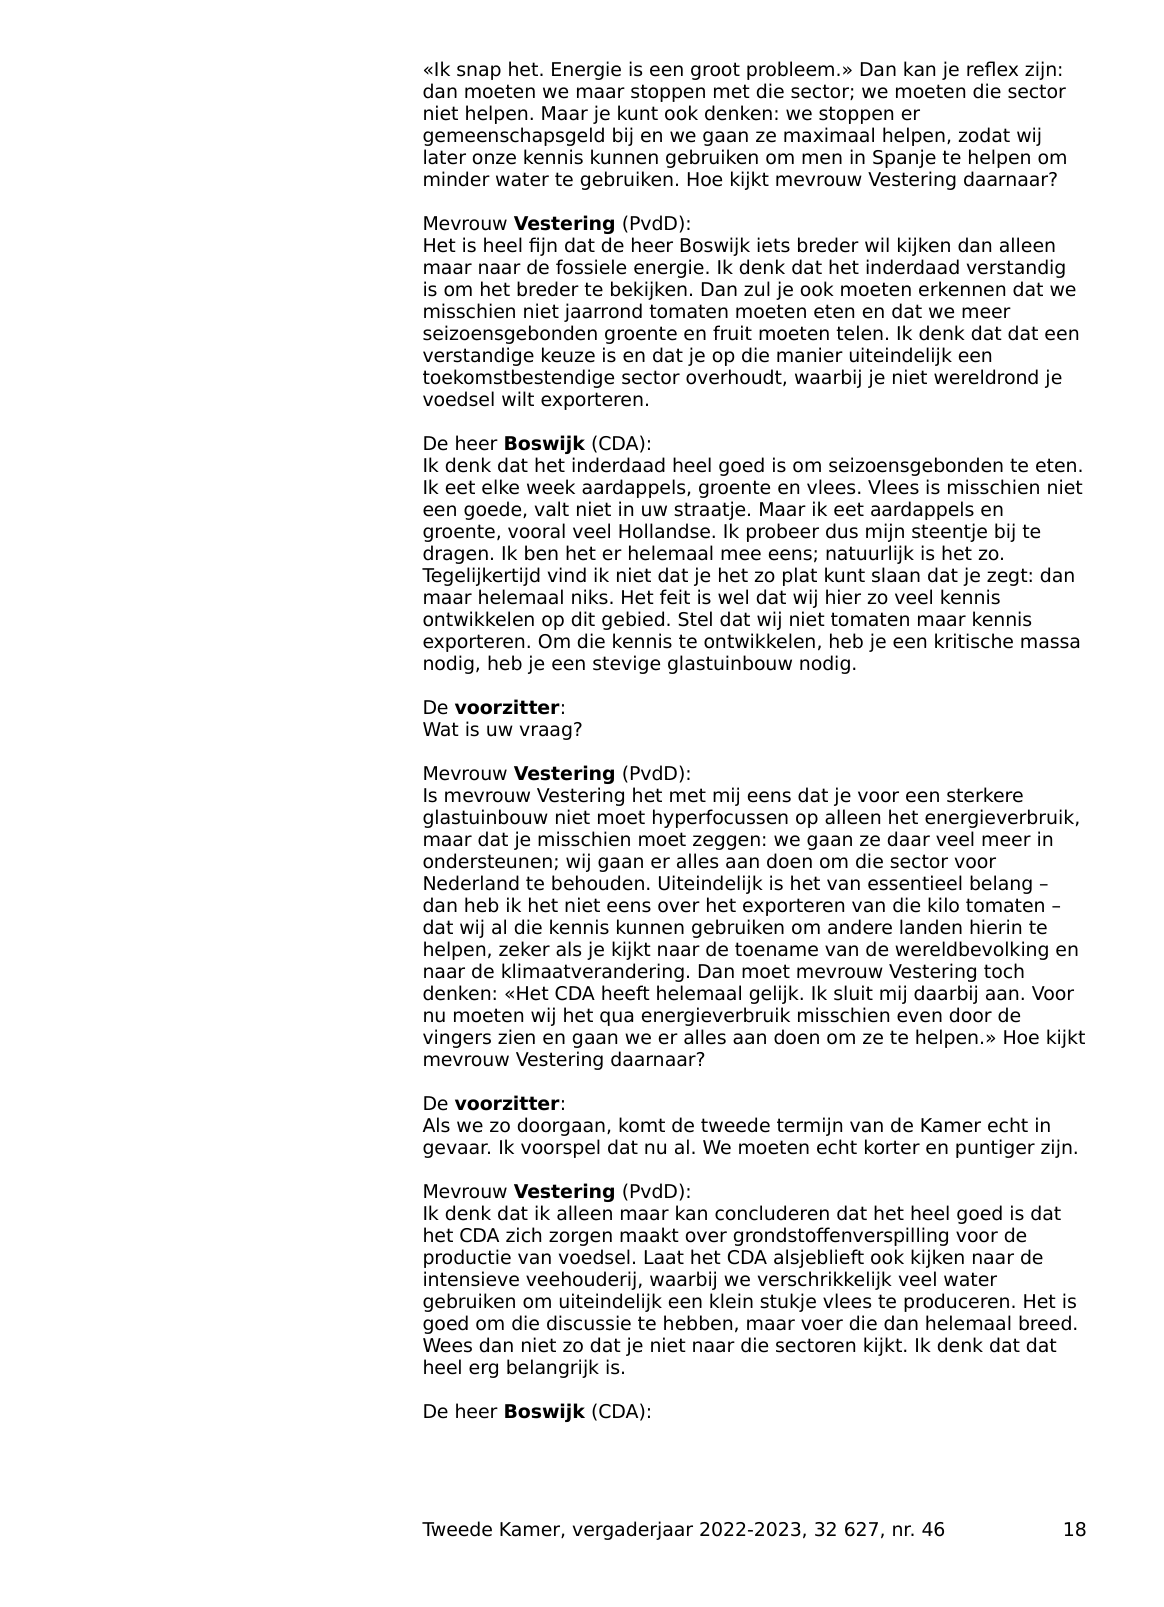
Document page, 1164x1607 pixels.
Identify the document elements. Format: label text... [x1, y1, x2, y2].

text De heer Boswijk (CDA): [422, 433, 1087, 455]
text Mevrouw Vestering (PvdD): [422, 1181, 1087, 1203]
text Ik denk dat het inderdaad heel goed is om seizoensgebonden te eten. Ik eet elke week aardappels, groente en vlees. Vlees is misschien niet een goede, valt niet in uw straatje. Maar ik eet aardappels en groente, vooral veel Hollandse. Ik probeer dus mijn steentje bij te dragen. Ik ben het er helemaal mee eens; natuurlijk is het zo. Tegelijkertijd vind ik niet dat je het zo plat kunt slaan dat je zegt: dan maar helemaal niks. Het feit is wel dat wij hier zo veel kennis ontwikkelen op dit gebied. Stel dat wij niet tomaten maar kennis exporteren. Om die kennis te ontwikkelen, heb je een kritische massa nodig, heb je een stevige glastuinbouw nodig. [422, 455, 1087, 675]
text Ik denk dat ik alleen maar kan concluderen dat het heel goed is dat het CDA zich zorgen maakt over grondstoffenverspilling voor de productie van voedsel. Laat het CDA alsjeblieft ook kijken naar de intensieve veehouderij, waarbij we verschrikkelijk veel water gebruiken om uiteindelijk een klein stukje vlees te produceren. Het is goed om die discussie te hebben, maar voer die dan helemaal breed. Wees dan niet zo dat je niet naar die sectoren kijkt. Ik denk dat dat heel erg belangrijk is. [422, 1203, 1087, 1379]
text De voorzitter: [422, 697, 1087, 719]
text Wat is uw vraag? [422, 719, 1087, 741]
text Mevrouw Vestering (PvdD): [422, 213, 1087, 235]
text De heer Boswijk (CDA): [422, 1401, 1087, 1423]
text Is mevrouw Vestering het met mij eens dat je voor een sterkere glastuinbouw niet moet hyperfocussen op alleen het energieverbruik, maar dat je misschien moet zeggen: we gaan ze daar veel meer in ondersteunen; wij gaan er alles aan doen om die sector voor Nederland te behouden. Uiteindelijk is het van essentieel belang – dan heb ik het niet eens over het exporteren van die kilo tomaten – dat wij al die kennis kunnen gebruiken om andere landen hierin te helpen, zeker als je kijkt naar de toename van de wereldbevolking en naar de klimaatverandering. Dan moet mevrouw Vestering toch denken: «Het CDA heeft helemaal gelijk. Ik sluit mij daarbij aan. Voor nu moeten wij het qua energieverbruik misschien even door de vingers zien en gaan we er alles aan doen om ze te helpen.» Hoe kijkt mevrouw Vestering daarnaar? [422, 785, 1087, 1071]
text Het is heel fijn dat de heer Boswijk iets breder wil kijken dan alleen maar naar de fossiele energie. Ik denk dat het inderdaad verstandig is om het breder te bekijken. Dan zul je ook moeten erkennen dat we misschien niet jaarrond tomaten moeten eten en dat we meer seizoensgebonden groente en fruit moeten telen. Ik denk dat dat een verstandige keuze is en dat je op die manier uiteindelijk een toekomstbestendige sector overhoudt, waarbij je niet wereldrond je voedsel wilt exporteren. [422, 235, 1087, 411]
text Mevrouw Vestering (PvdD): [422, 763, 1087, 785]
text Als we zo doorgaan, komt de tweede termijn van de Kamer echt in gevaar. Ik voorspel dat nu al. We moeten echt korter en puntiger zijn. [422, 1115, 1087, 1159]
text «Ik snap het. Energie is een groot probleem.» Dan kan je reflex zijn: dan moeten we maar stoppen met die sector; we moeten die sector niet helpen. Maar je kunt ook denken: we stoppen er gemeenschapsgeld bij en we gaan ze maximaal helpen, zodat wij later onze kennis kunnen gebruiken om men in Spanje te helpen om minder water te gebruiken. Hoe kijkt mevrouw Vestering daarnaar? [422, 59, 1087, 191]
text De voorzitter: [422, 1093, 1087, 1115]
